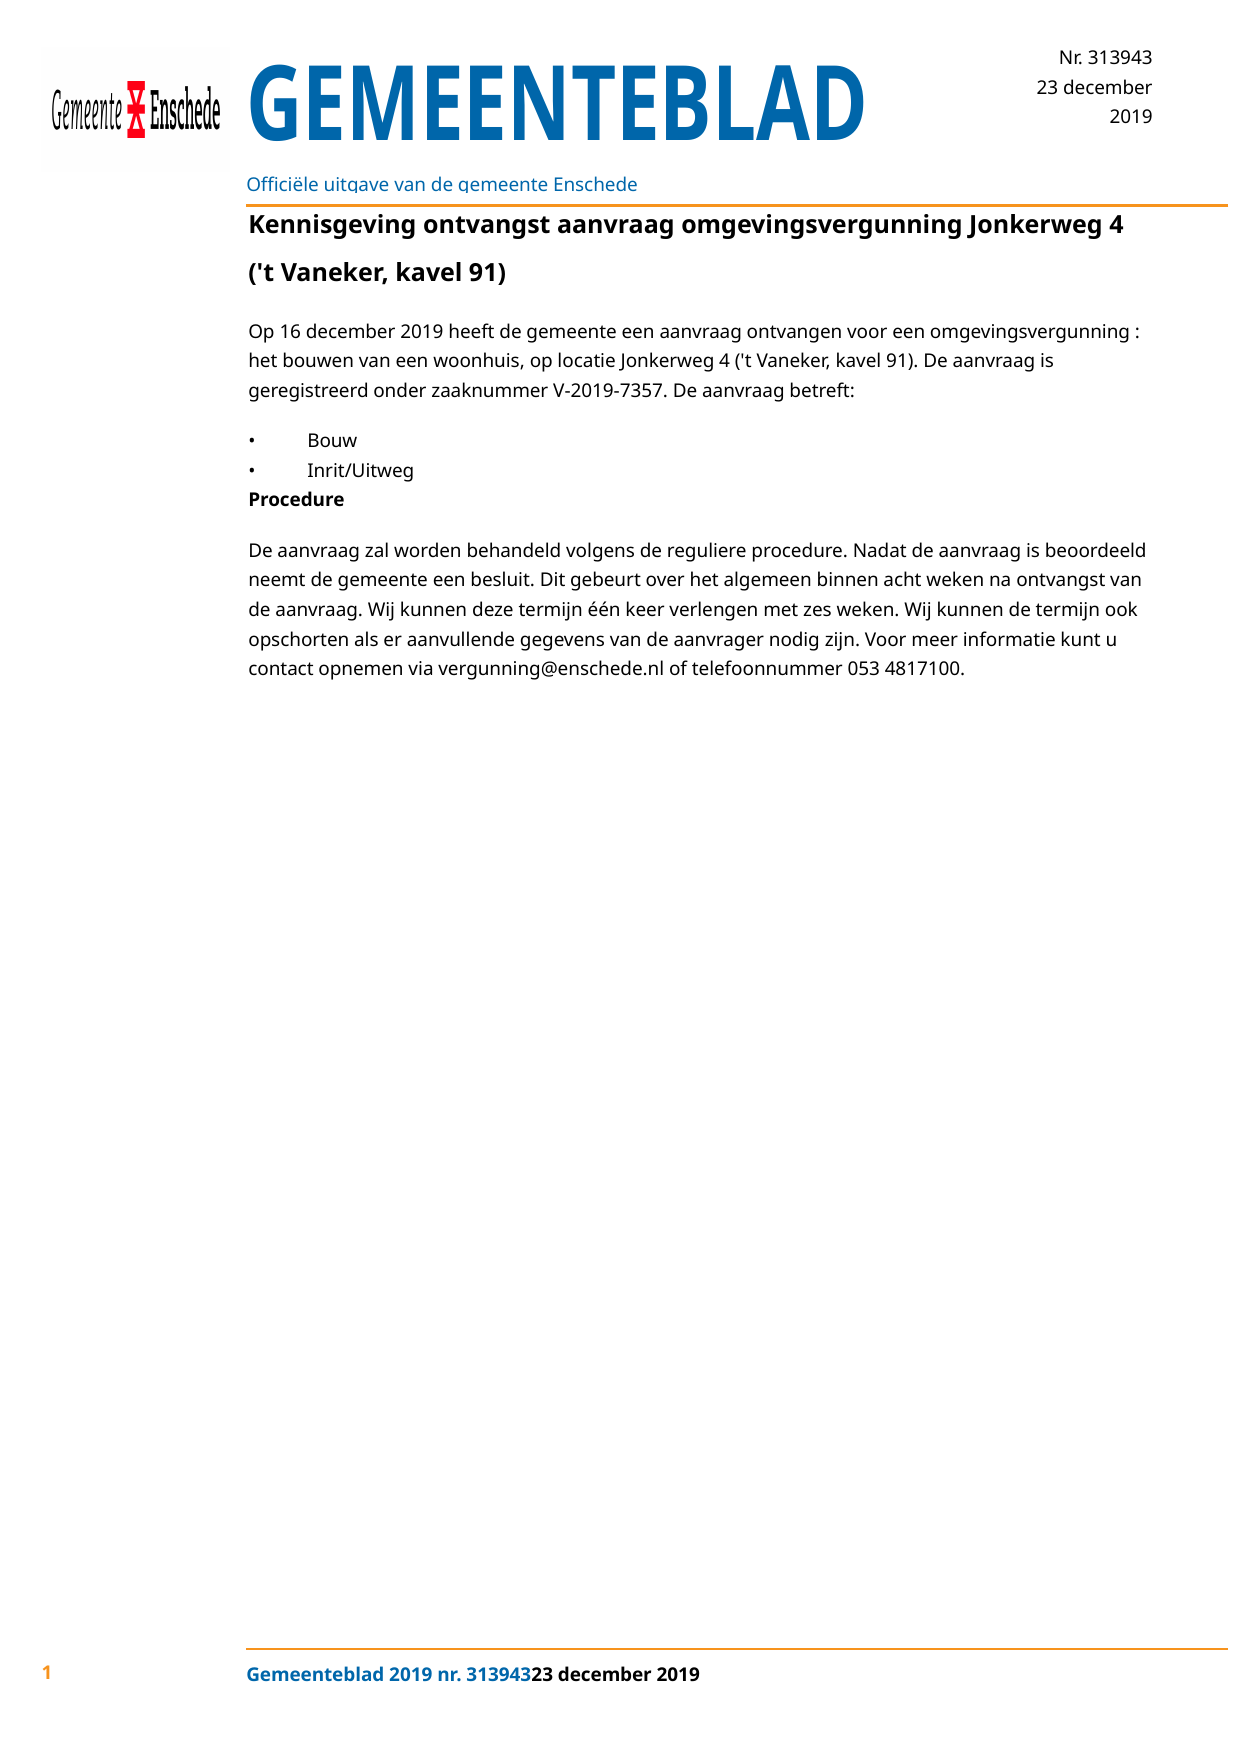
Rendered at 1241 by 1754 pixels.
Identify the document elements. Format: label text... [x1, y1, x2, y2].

text Op 16 december 2019 heeft de gemeente een aanvraag ontvangen voor een omgevingsvergunning : het bouwen van een woonhuis, op locatie Jonkerweg 4 ('t Vaneker, kavel 91). De aanvraag is geregistreerd onder zaaknummer V-2019-7357. De aanvraag betreft: [248, 318, 1152, 403]
text De aanvraag zal worden behandeld volgens de reguliere procedure. Nadat de aanvraag is beoordeeld neemt de gemeente een besluit. Dit gebeurt over het algemeen binnen acht weken na ontvangst van de aanvraag. Wij kunnen deze termijn één keer verlengen met zes weken. Wij kunnen de termijn ook opschorten als er aanvullende gegevens van de aanvrager nodig zijn. Voor meer informatie kunt u contact opnemen via vergunning@enschede.nl of telefoonnummer 053 4817100. [248, 537, 1152, 681]
list Bouw [248, 427, 1152, 453]
text Kennisgeving ontvangst aanvraag omgevingsvergunning Jonkerweg 4 ('t Vaneker, kavel 91) [248, 207, 1152, 288]
text Procedure [248, 487, 1152, 512]
list Inrit/Uitweg [248, 457, 1152, 483]
picture [41, 47, 231, 172]
